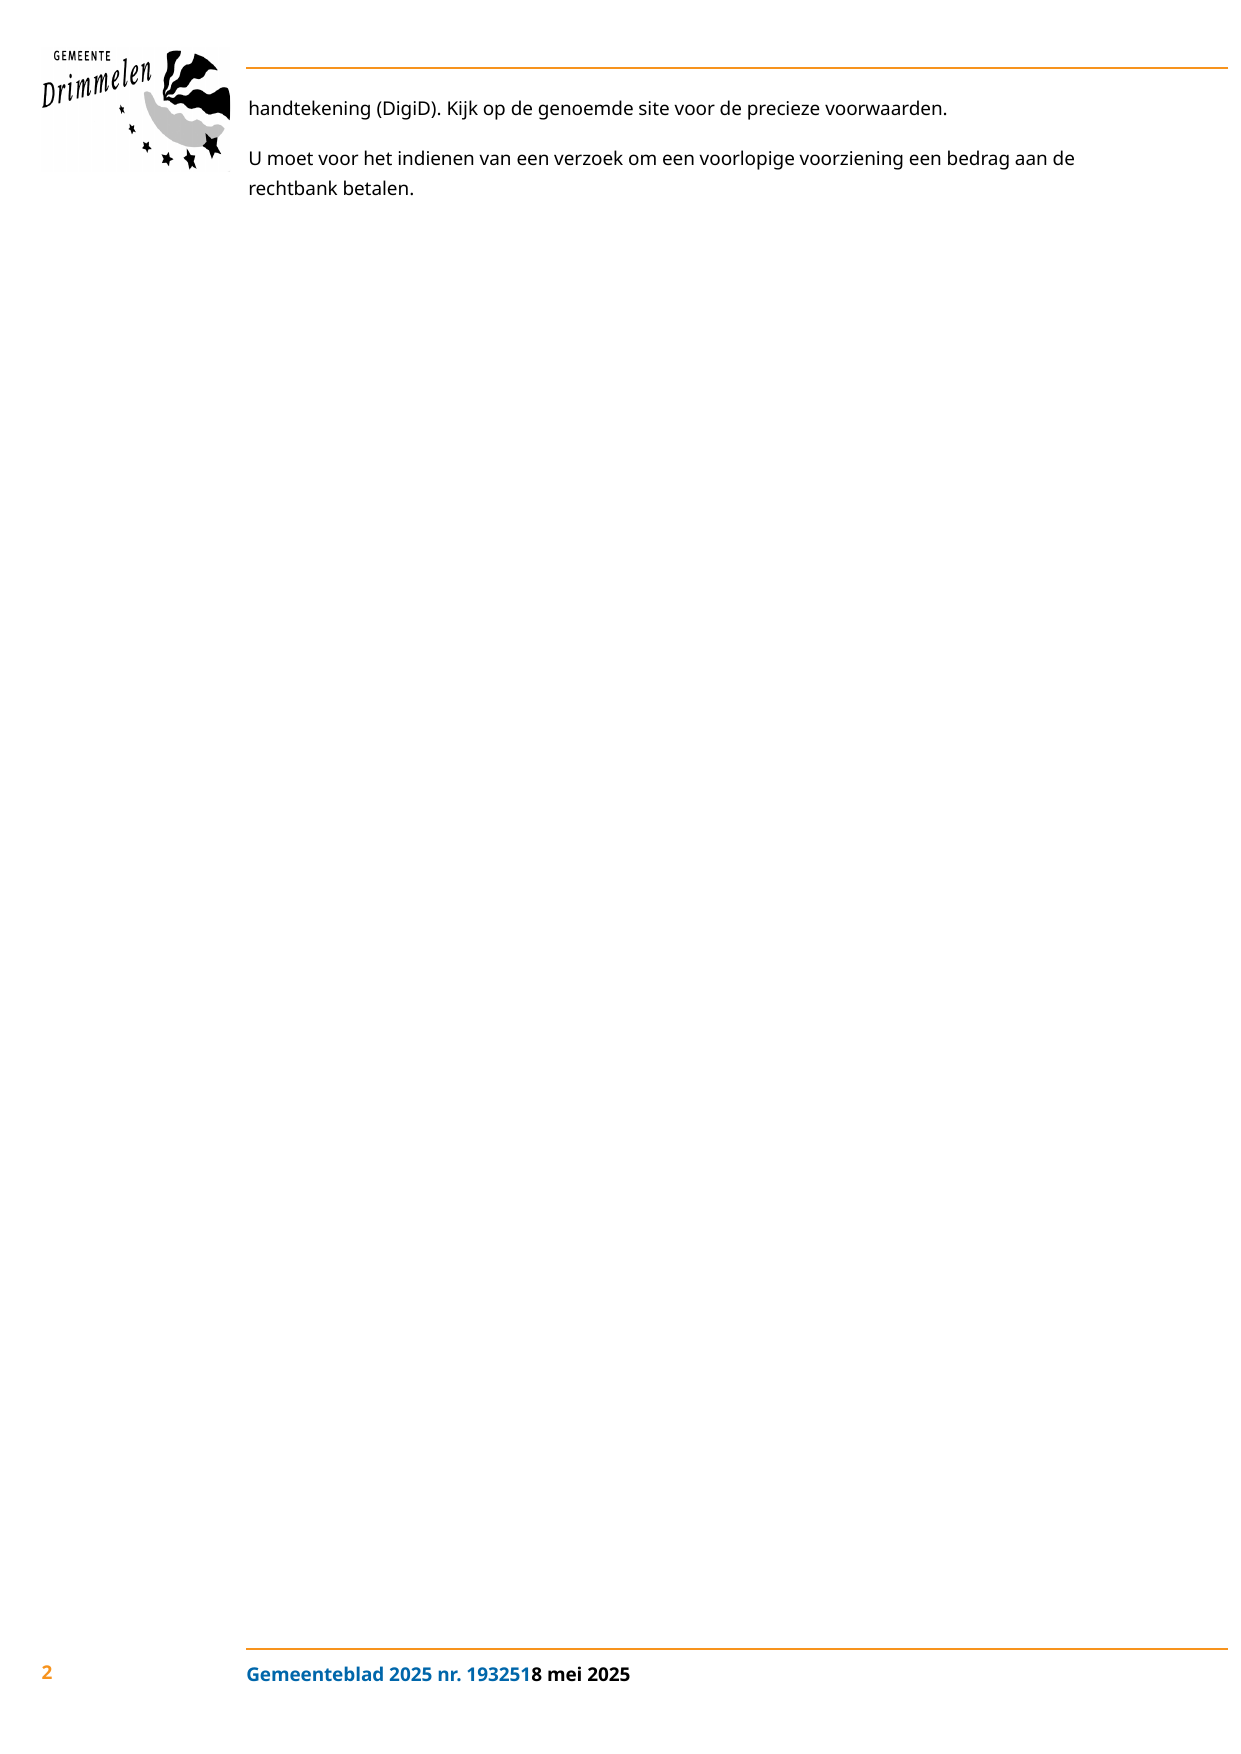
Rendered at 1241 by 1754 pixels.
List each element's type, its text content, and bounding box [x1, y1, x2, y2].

text U moet voor het indienen van een verzoek om een voorlopige voorziening een bedrag aan de rechtbank betalen. [248, 145, 1152, 201]
picture [41, 47, 231, 172]
text handtekening (DigiD). Kijk op de genoemde site voor de precieze voorwaarden. [248, 95, 1152, 121]
